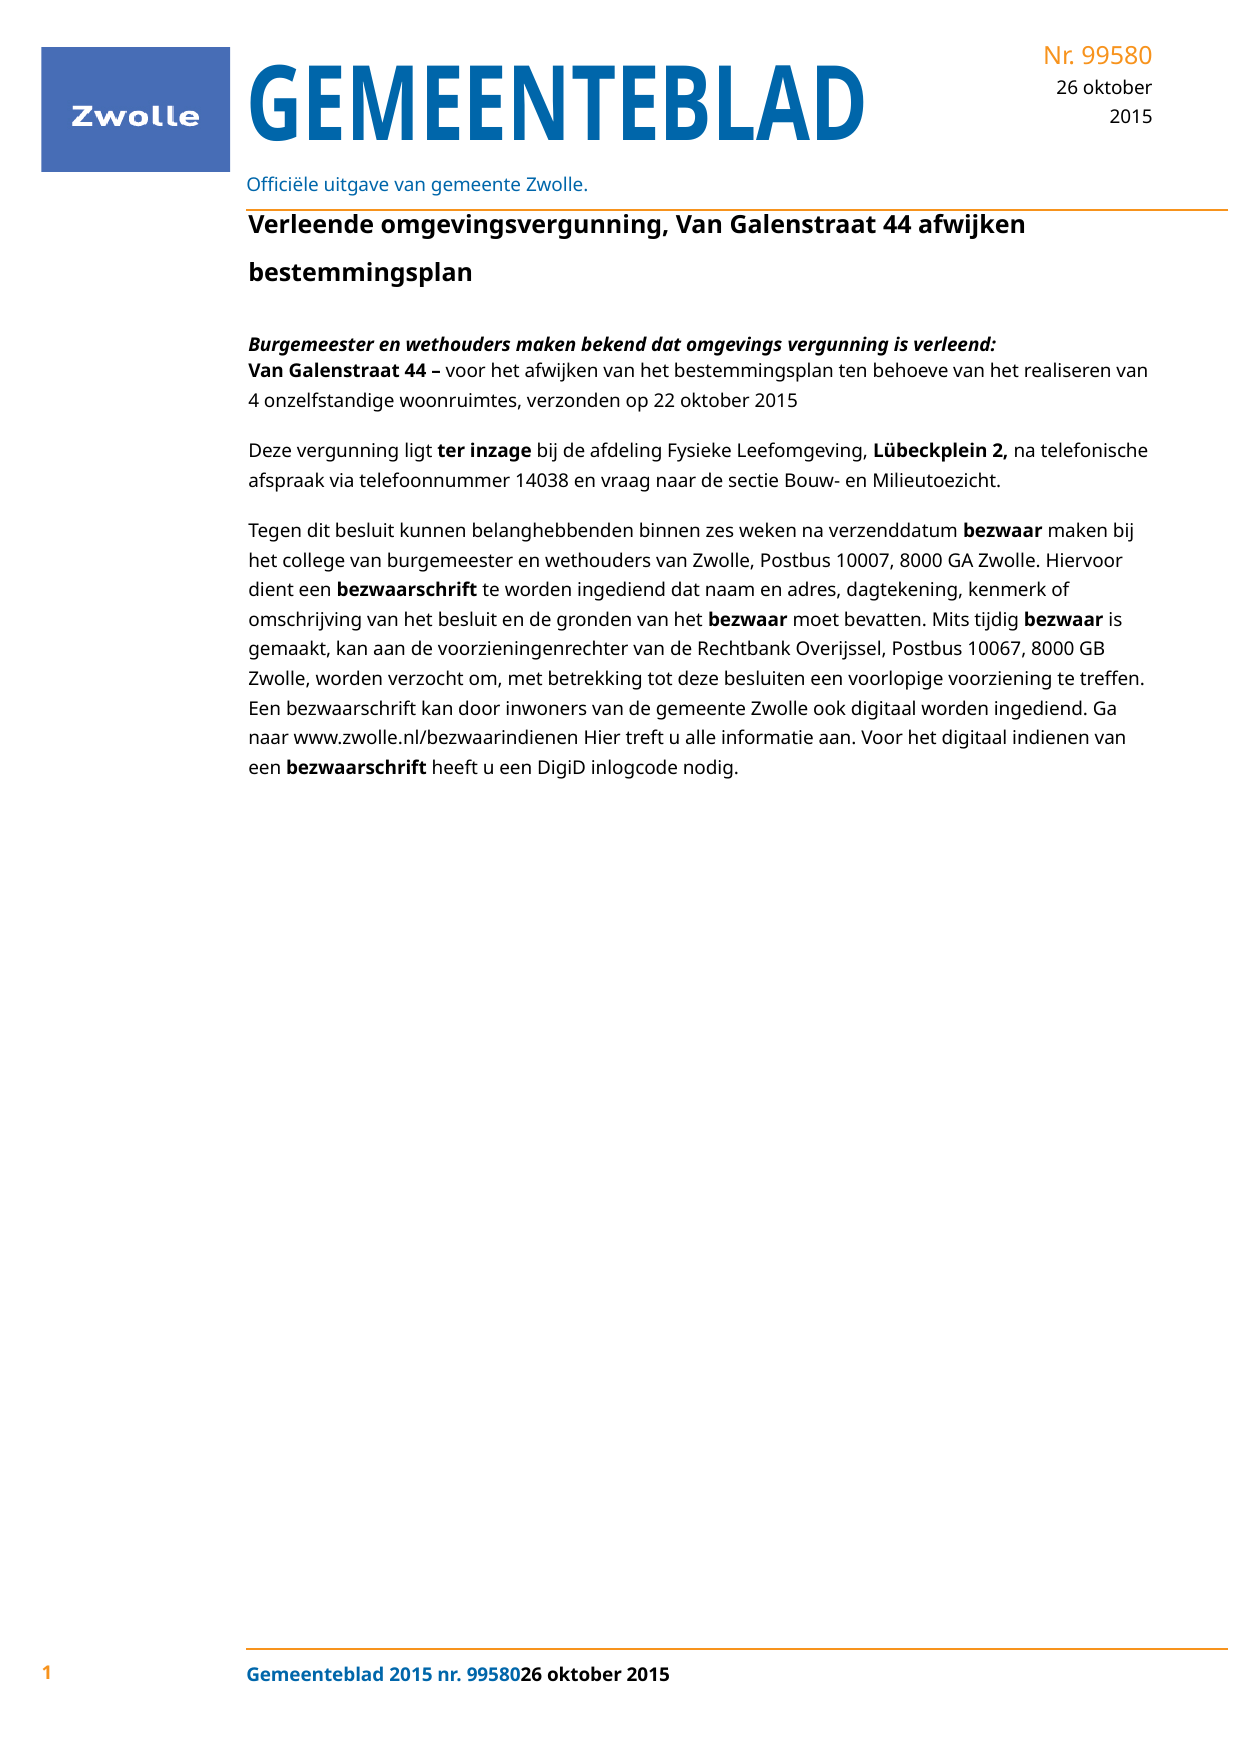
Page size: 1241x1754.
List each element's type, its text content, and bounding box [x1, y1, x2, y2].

text Burgemeester en wethouders maken bekend dat omgevings vergunning is verleend: [248, 331, 1152, 357]
text Tegen dit besluit kunnen belanghebbenden binnen zes weken na verzenddatum bezwaar maken bij het college van burgemeester en wethouders van Zwolle, Postbus 10007, 8000 GA Zwolle. Hiervoor dient een bezwaarschrift te worden ingediend dat naam en adres, dagtekening, kenmerk of omschrijving van het besluit en de gronden van het bezwaar moet bevatten. Mits tijdig bezwaar is gemaakt, kan aan de voorzieningenrechter van de Rechtbank Overijssel, Postbus 10067, 8000 GB Zwolle, worden verzocht om, met betrekking tot deze besluiten een voorlopige voorziening te treffen. Een bezwaarschrift kan door inwoners van de gemeente Zwolle ook digitaal worden ingediend. Ga naar www.zwolle.nl/bezwaarindienen Hier treft u alle informatie aan. Voor het digitaal indienen van een bezwaarschrift heeft u een DigiD inlogcode nodig. [248, 517, 1152, 779]
text Deze vergunning ligt ter inzage bij de afdeling Fysieke Leefomgeving, Lübeckplein 2, na telefonische afspraak via telefoonnummer 14038 en vraag naar de sectie Bouw- en Milieutoezicht. [248, 437, 1152, 492]
picture [41, 47, 231, 172]
text Van Galenstraat 44 – voor het afwijken van het bestemmingsplan ten behoeve van het realiseren van 4 onzelfstandige woonruimtes, verzonden op 22 oktober 2015 [248, 357, 1152, 412]
text Verleende omgevingsvergunning, Van Galenstraat 44 afwijken bestemmingsplan [248, 211, 1152, 288]
